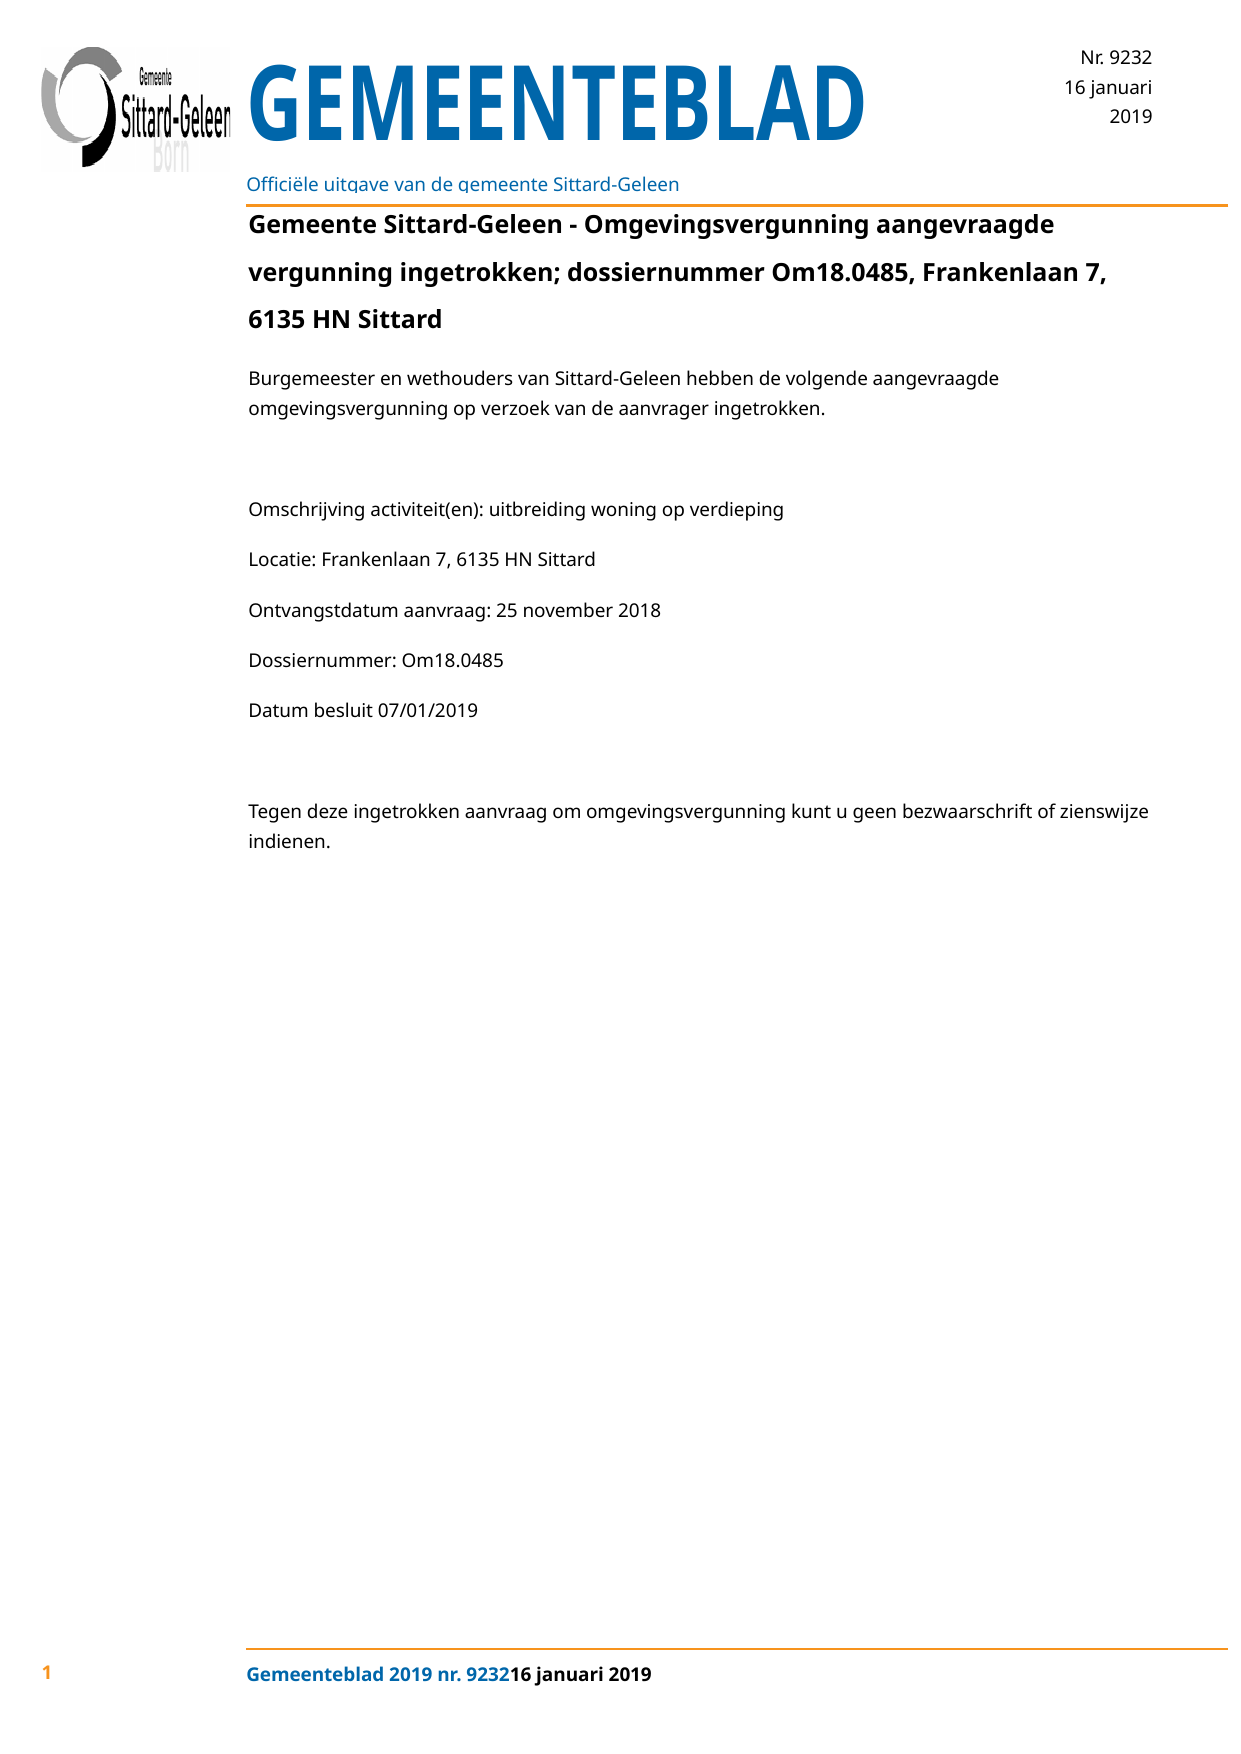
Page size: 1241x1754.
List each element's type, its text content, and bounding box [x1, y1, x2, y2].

text Ontvangstdatum aanvraag: 25 november 2018 [248, 597, 1152, 622]
text Gemeente Sittard-Geleen - Omgevingsvergunning aangevraagde vergunning ingetrokken; dossiernummer Om18.0485, Frankenlaan 7, 6135 HN Sittard [248, 207, 1152, 336]
text Locatie: Frankenlaan 7, 6135 HN Sittard [248, 546, 1152, 572]
text Dossiernummer: Om18.0485 [248, 647, 1152, 673]
text Datum besluit 07/01/2019 [248, 698, 1152, 723]
text Burgemeester en wethouders van Sittard-Geleen hebben de volgende aangevraagde omgevingsvergunning op verzoek van de aanvrager ingetrokken. [248, 366, 1152, 421]
text Tegen deze ingetrokken aanvraag om omgevingsvergunning kunt u geen bezwaarschrift of zienswijze indienen. [248, 798, 1152, 854]
picture [41, 47, 231, 172]
text Omschrijving activiteit(en): uitbreiding woning op verdieping [248, 496, 1152, 522]
